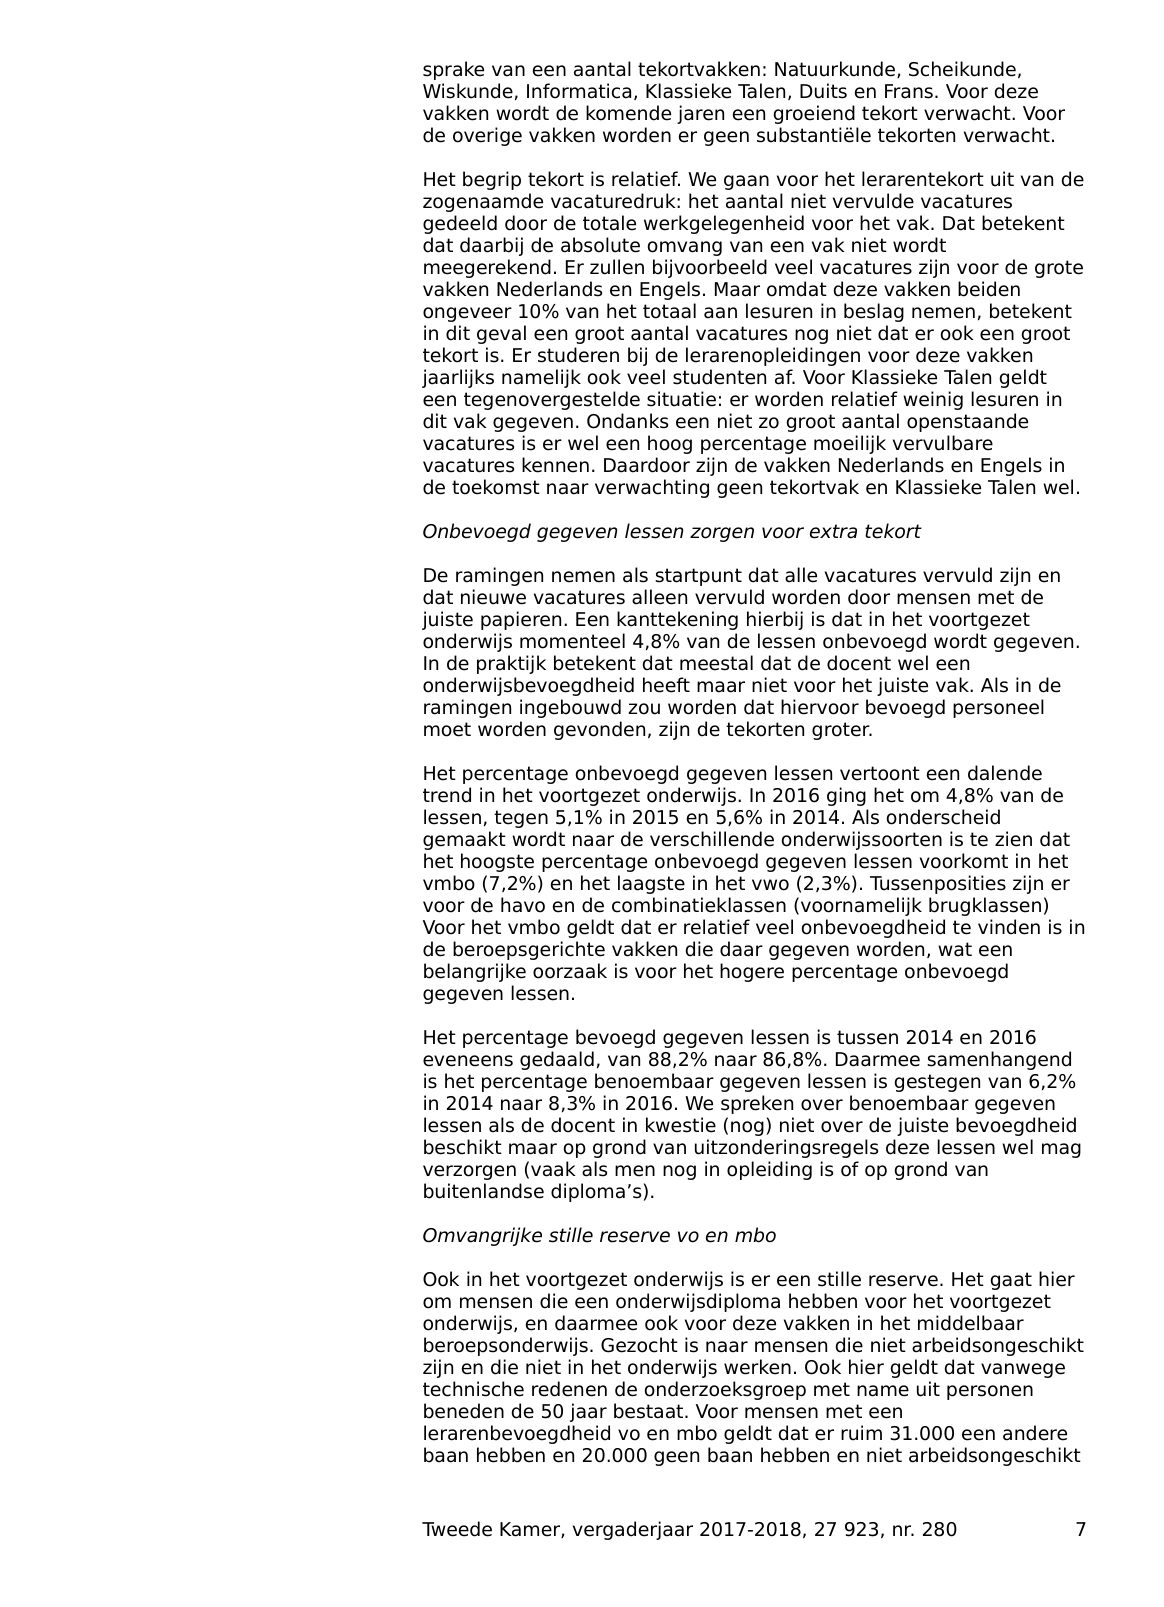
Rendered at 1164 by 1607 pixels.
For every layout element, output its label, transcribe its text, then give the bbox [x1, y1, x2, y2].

subtitle Onbevoegd gegeven lessen zorgen voor extra tekort [422, 521, 1087, 543]
text Het begrip tekort is relatief. We gaan voor het lerarentekort uit van de zogenaamde vacaturedruk: het aantal niet vervulde vacatures gedeeld door de totale werkgelegenheid voor het vak. Dat betekent dat daarbij de absolute omvang van een vak niet wordt meegerekend. Er zullen bijvoorbeeld veel vacatures zijn voor de grote vakken Nederlands en Engels. Maar omdat deze vakken beiden ongeveer 10% van het totaal aan lesuren in beslag nemen, betekent in dit geval een groot aantal vacatures nog niet dat er ook een groot tekort is. Er studeren bij de lerarenopleidingen voor deze vakken jaarlijks namelijk ook veel studenten af. Voor Klassieke Talen geldt een tegenovergestelde situatie: er worden relatief weinig lesuren in dit vak gegeven. Ondanks een niet zo groot aantal openstaande vacatures is er wel een hoog percentage moeilijk vervulbare vacatures kennen. Daardoor zijn de vakken Nederlands en Engels in de toekomst naar verwachting geen tekortvak en Klassieke Talen wel. [422, 169, 1087, 499]
text Het percentage onbevoegd gegeven lessen vertoont een dalende trend in het voortgezet onderwijs. In 2016 ging het om 4,8% van de lessen, tegen 5,1% in 2015 en 5,6% in 2014. Als onderscheid gemaakt wordt naar de verschillende onderwijssoorten is te zien dat het hoogste percentage onbevoegd gegeven lessen voorkomt in het vmbo (7,2%) en het laagste in het vwo (2,3%). Tussenposities zijn er voor de havo en de combinatieklassen (voornamelijk brugklassen) [422, 763, 1087, 917]
text sprake van een aantal tekortvakken: Natuurkunde, Scheikunde, Wiskunde, Informatica, Klassieke Talen, Duits en Frans. Voor deze vakken wordt de komende jaren een groeiend tekort verwacht. Voor de overige vakken worden er geen substantiële tekorten verwacht. [422, 59, 1087, 147]
text Voor het vmbo geldt dat er relatief veel onbevoegdheid te vinden is in de beroepsgerichte vakken die daar gegeven worden, wat een belangrijke oorzaak is voor het hogere percentage onbevoegd gegeven lessen. [422, 917, 1087, 1005]
text Het percentage bevoegd gegeven lessen is tussen 2014 en 2016 eveneens gedaald, van 88,2% naar 86,8%. Daarmee samenhangend is het percentage benoembaar gegeven lessen is gestegen van 6,2% in 2014 naar 8,3% in 2016. We spreken over benoembaar gegeven lessen als de docent in kwestie (nog) niet over de juiste bevoegdheid beschikt maar op grond van uitzonderingsregels deze lessen wel mag verzorgen (vaak als men nog in opleiding is of op grond van buitenlandse diploma’s). [422, 1027, 1087, 1203]
text Ook in het voortgezet onderwijs is er een stille reserve. Het gaat hier om mensen die een onderwijsdiploma hebben voor het voortgezet onderwijs, en daarmee ook voor deze vakken in het middelbaar beroepsonderwijs. Gezocht is naar mensen die niet arbeidsongeschikt zijn en die niet in het onderwijs werken. Ook hier geldt dat vanwege technische redenen de onderzoeksgroep met name uit personen beneden de 50 jaar bestaat. Voor mensen met een lerarenbevoegdheid vo en mbo geldt dat er ruim 31.000 een andere baan hebben en 20.000 geen baan hebben en niet arbeidsongeschikt [422, 1269, 1087, 1467]
text De ramingen nemen als startpunt dat alle vacatures vervuld zijn en dat nieuwe vacatures alleen vervuld worden door mensen met de juiste papieren. Een kanttekening hierbij is dat in het voortgezet onderwijs momenteel 4,8% van de lessen onbevoegd wordt gegeven. In de praktijk betekent dat meestal dat de docent wel een onderwijsbevoegdheid heeft maar niet voor het juiste vak. Als in de ramingen ingebouwd zou worden dat hiervoor bevoegd personeel moet worden gevonden, zijn de tekorten groter. [422, 565, 1087, 741]
subtitle Omvangrijke stille reserve vo en mbo [422, 1225, 1087, 1247]
